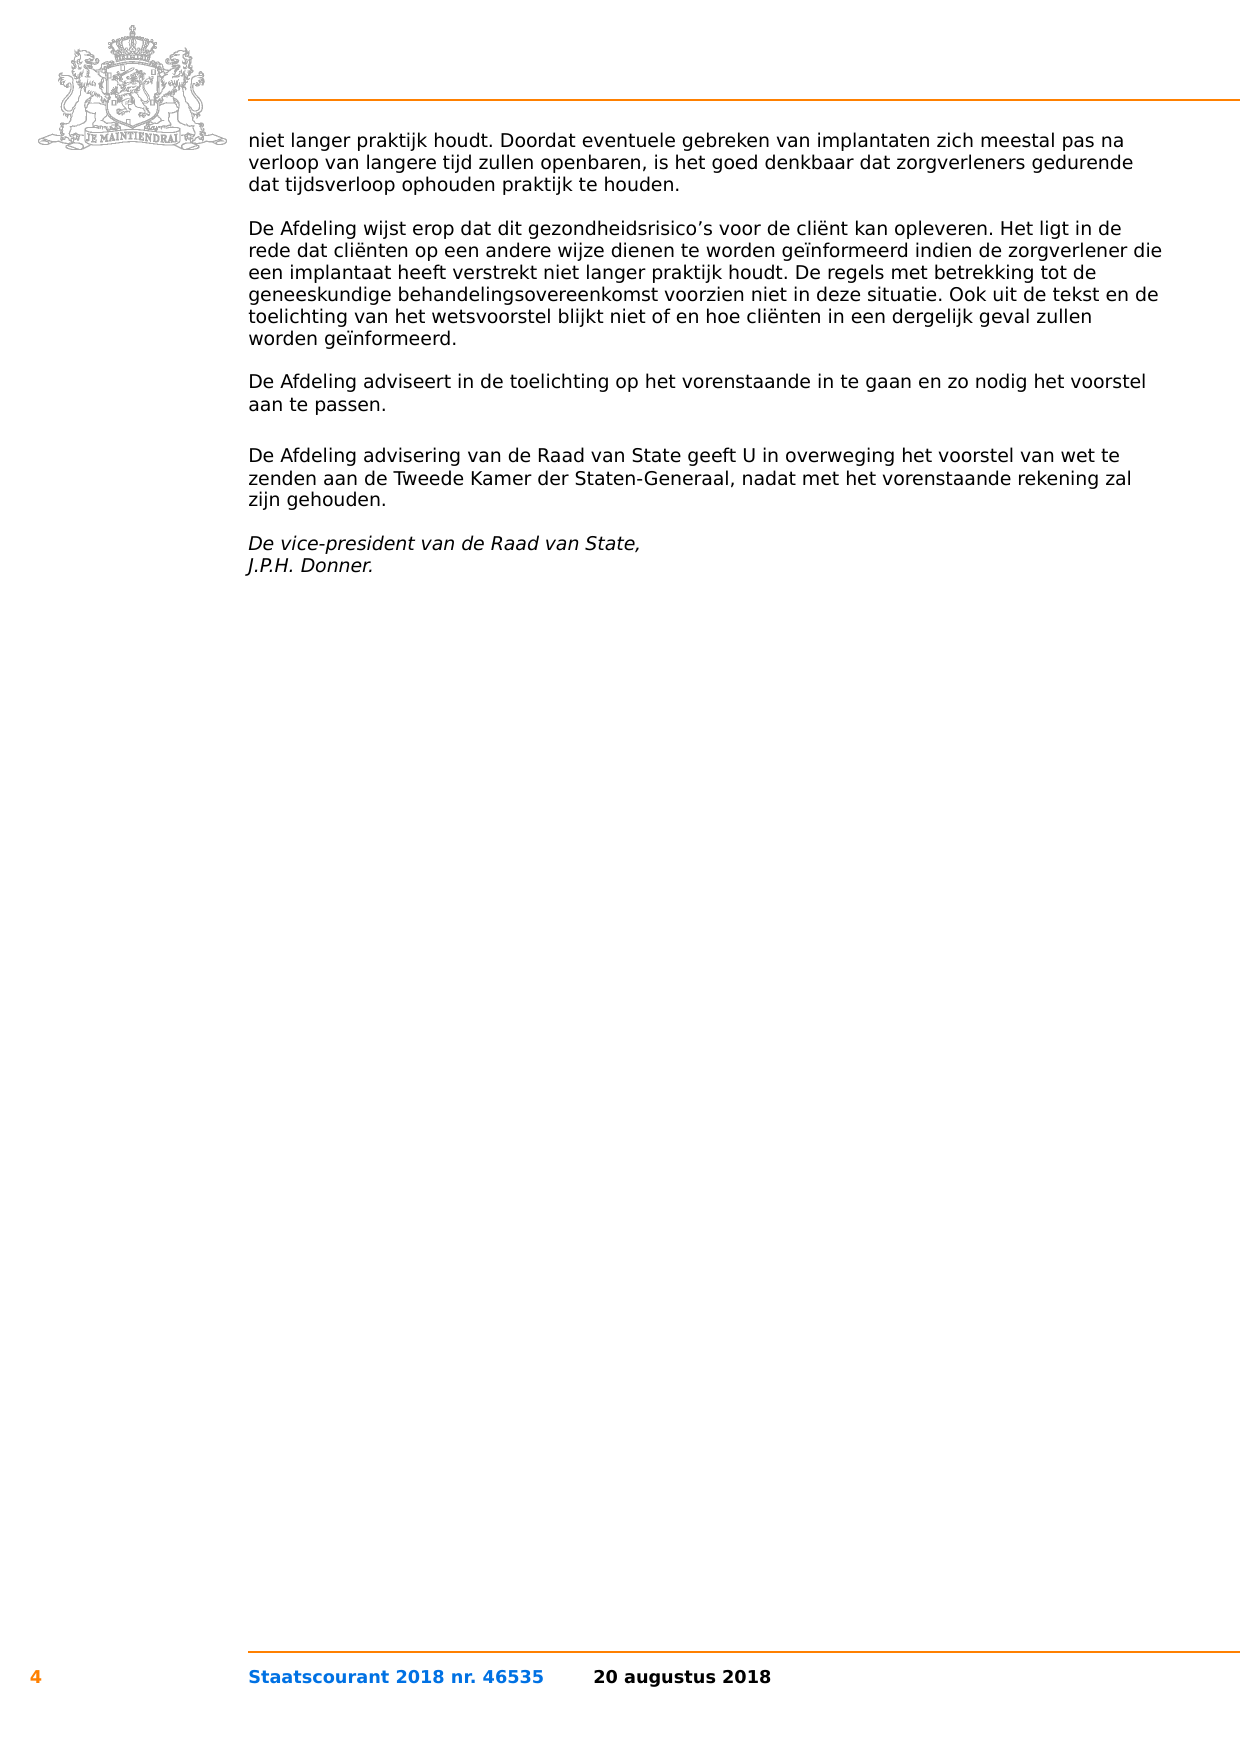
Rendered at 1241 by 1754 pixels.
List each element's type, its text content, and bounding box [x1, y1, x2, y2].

text niet langer praktijk houdt. Doordat eventuele gebreken van implantaten zich meestal pas na verloop van langere tijd zullen openbaren, is het goed denkbaar dat zorgverleners gedurende dat tijdsverloop ophouden praktijk te houden. [248, 130, 1163, 196]
text De Afdeling wijst erop dat dit gezondheidsrisico’s voor de cliënt kan opleveren. Het ligt in de rede dat cliënten op een andere wijze dienen te worden geïnformeerd indien de zorgverlener die een implantaat heeft verstrekt niet langer praktijk houdt. De regels met betrekking tot de geneeskundige behandelingsovereenkomst voorzien niet in deze situatie. Ook uit de tekst en de toelichting van het wetsvoorstel blijkt niet of en hoe cliënten in een dergelijk geval zullen worden geïnformeerd. [248, 218, 1163, 349]
text De Afdeling adviseert in de toelichting op het vorenstaande in te gaan en zo nodig het voorstel aan te passen. [248, 371, 1163, 415]
text De Afdeling advisering van de Raad van State geeft U in overweging het voorstel van wet te zenden aan de Tweede Kamer der Staten-Generaal, nadat met het vorenstaande rekening zal zijn gehouden. [248, 445, 1163, 511]
text De vice-president van de Raad van State, J.P.H. Donner. [248, 533, 1163, 577]
picture [38, 25, 227, 150]
